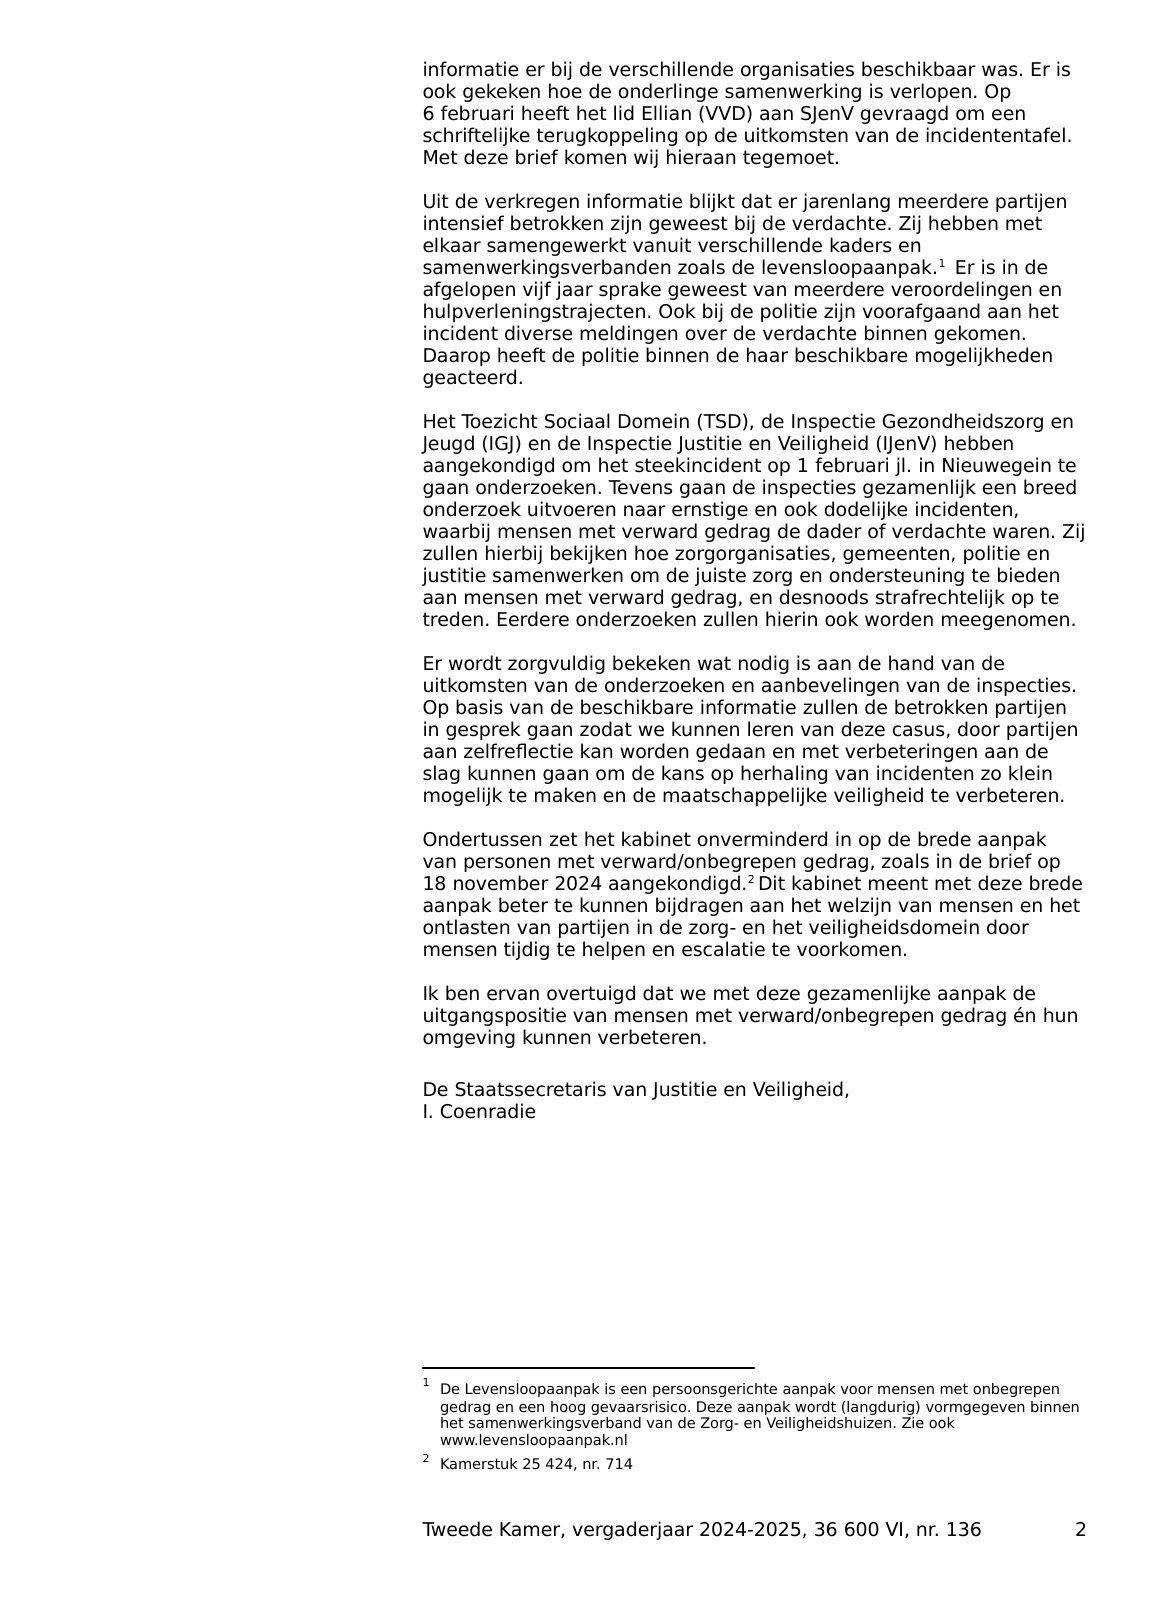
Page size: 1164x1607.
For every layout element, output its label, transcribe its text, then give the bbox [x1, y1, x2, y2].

text Er wordt zorgvuldig bekeken wat nodig is aan de hand van de uitkomsten van de onderzoeken en aanbevelingen van de inspecties. Op basis van de beschikbare informatie zullen de betrokken partijen in gesprek gaan zodat we kunnen leren van deze casus, door partijen aan zelfreflectie kan worden gedaan en met verbeteringen aan de slag kunnen gaan om de kans op herhaling van incidenten zo klein mogelijk te maken en de maatschappelijke veiligheid te verbeteren. [422, 653, 1087, 807]
text informatie er bij de verschillende organisaties beschikbaar was. Er is ook gekeken hoe de onderlinge samenwerking is verlopen. Op 6 februari heeft het lid Ellian (VVD) aan SJenV gevraagd om een schriftelijke terugkoppeling op de uitkomsten van de incidententafel. Met deze brief komen wij hieraan tegemoet. [422, 59, 1087, 169]
text De Staatssecretaris van Justitie en Veiligheid, I. Coenradie [422, 1079, 1087, 1123]
text Uit de verkregen informatie blijkt dat er jarenlang meerdere partijen intensief betrokken zijn geweest bij de verdachte. Zij hebben met elkaar samengewerkt vanuit verschillende kaders en samenwerkingsverbanden zoals de levensloopaanpak. Er is in de afgelopen vijf jaar sprake geweest van meerdere veroordelingen en hulpverleningstrajecten. Ook bij de politie zijn voorafgaand aan het incident diverse meldingen over de verdachte binnen gekomen. Daarop heeft de politie binnen de haar beschikbare mogelijkheden geacteerd. [422, 191, 1087, 389]
text Het Toezicht Sociaal Domein (TSD), de Inspectie Gezondheidszorg en Jeugd (IGJ) en de Inspectie Justitie en Veiligheid (IJenV) hebben aangekondigd om het steekincident op 1 februari jl. in Nieuwegein te gaan onderzoeken. Tevens gaan de inspecties gezamenlijk een breed onderzoek uitvoeren naar ernstige en ook dodelijke incidenten, waarbij mensen met verward gedrag de dader of verdachte waren. Zij zullen hierbij bekijken hoe zorgorganisaties, gemeenten, politie en justitie samenwerken om de juiste zorg en ondersteuning te bieden aan mensen met verward gedrag, en desnoods strafrechtelijk op te treden. Eerdere onderzoeken zullen hierin ook worden meegenomen. [422, 411, 1087, 631]
text Ik ben ervan overtuigd dat we met deze gezamenlijke aanpak de uitgangspositie van mensen met verward/onbegrepen gedrag én hun omgeving kunnen verbeteren. [422, 983, 1087, 1049]
text Kamerstuk 25 424, nr. 714 [422, 1452, 1087, 1474]
text De Levensloopaanpak is een persoonsgerichte aanpak voor mensen met onbegrepen gedrag en een hoog gevaarsrisico. Deze aanpak wordt (langdurig) vormgegeven binnen het samenwerkingsverband van de Zorg- en Veiligheidshuizen. Zie ook www.levensloopaanpak.nl [422, 1377, 1087, 1449]
text Ondertussen zet het kabinet onverminderd in op de brede aanpak van personen met verward/onbegrepen gedrag, zoals in de brief op 18 november 2024 aangekondigd.Dit kabinet meent met deze brede aanpak beter te kunnen bijdragen aan het welzijn van mensen en het ontlasten van partijen in de zorg- en het veiligheidsdomein door mensen tijdig te helpen en escalatie te voorkomen. [422, 829, 1087, 961]
